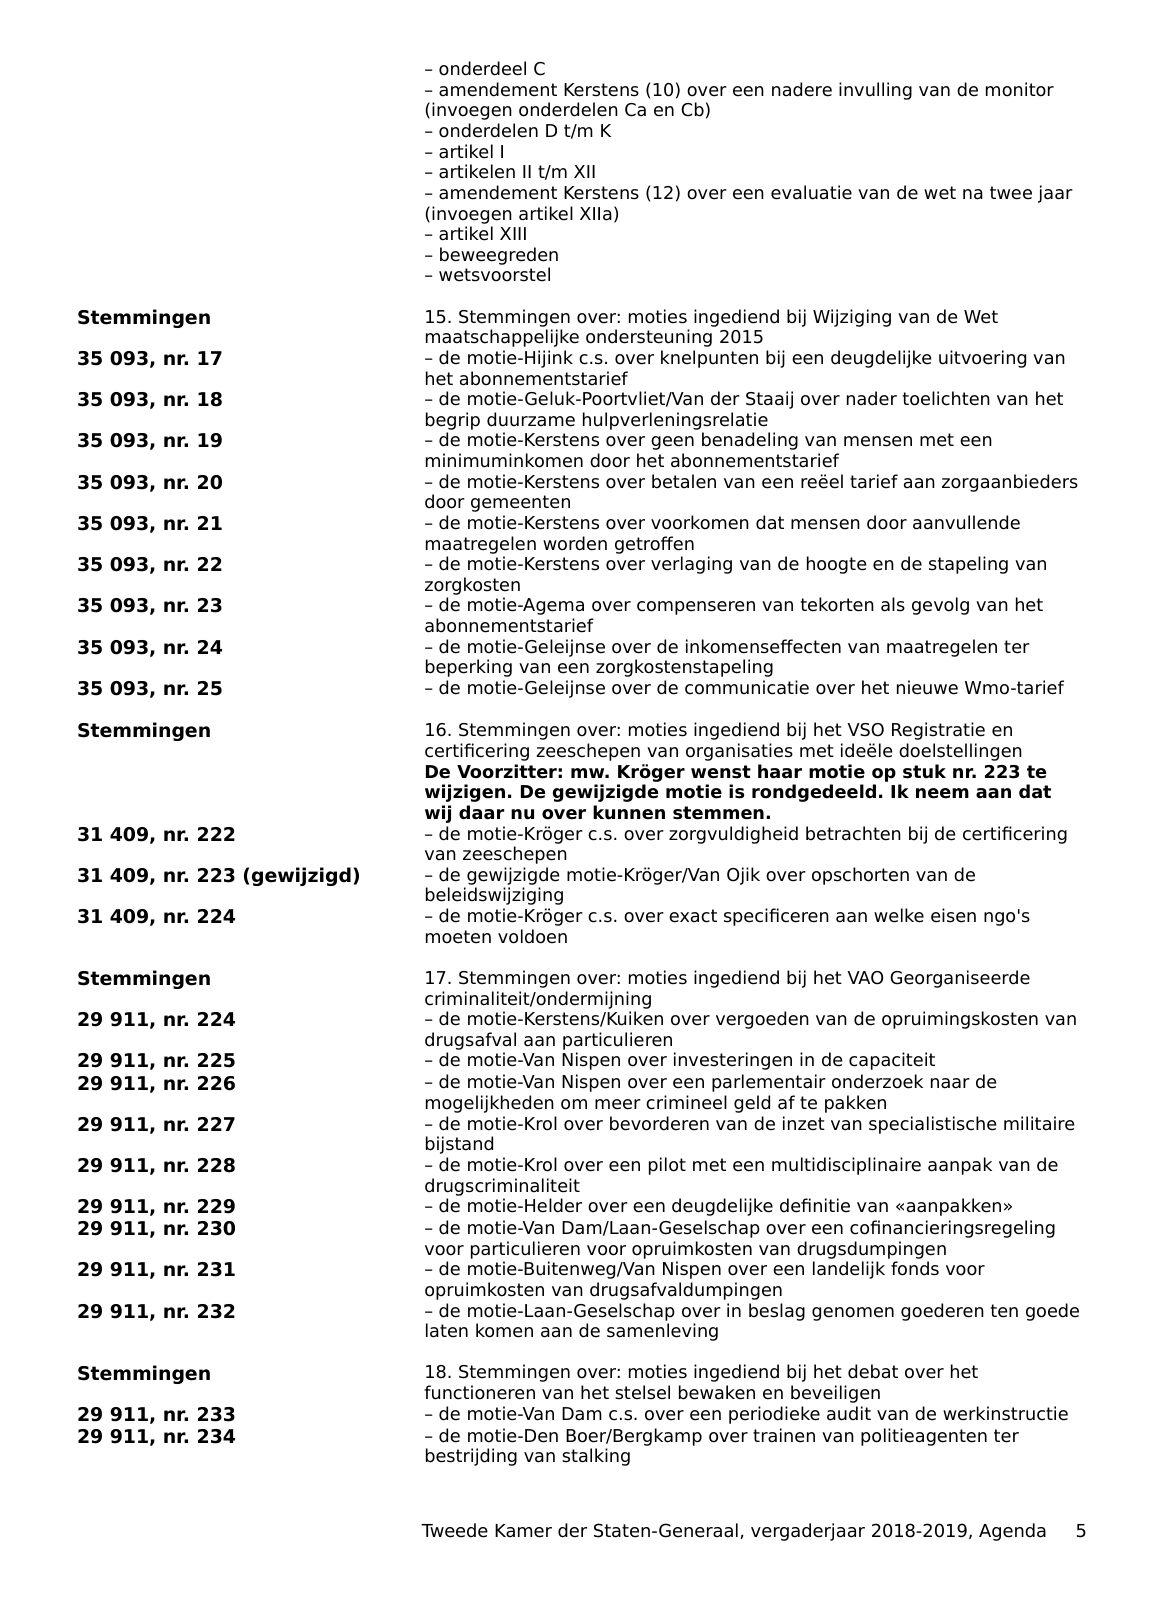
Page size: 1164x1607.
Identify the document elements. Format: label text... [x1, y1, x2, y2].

table_cell – wetsvoorstel [418, 265, 1087, 286]
table_cell 35 093, nr. 17 [77, 348, 401, 389]
table_cell [401, 389, 418, 430]
table_cell [401, 1155, 418, 1196]
table_cell [401, 824, 418, 865]
table_cell [401, 513, 418, 554]
table_cell [401, 700, 418, 720]
table_cell 35 093, nr. 24 [77, 637, 401, 678]
table_cell 29 911, nr. 228 [77, 1155, 401, 1196]
table_cell [401, 1301, 418, 1342]
table_cell [401, 595, 418, 637]
table_cell – de motie-Krol over een pilot met een multidisciplinaire aanpak van de drugscriminaliteit [418, 1155, 1087, 1196]
table_cell [401, 637, 418, 678]
table_cell [401, 1363, 418, 1404]
table_cell 29 911, nr. 226 [77, 1073, 401, 1114]
table_cell [401, 678, 418, 700]
table_cell – de motie-Agema over compenseren van tekorten als gevolg van het abonnementstarief [418, 595, 1087, 637]
table_cell – de motie-Kröger c.s. over zorgvuldigheid betrachten bij de certificering van zeeschepen [418, 824, 1087, 865]
table_cell [401, 80, 418, 121]
table_cell 31 409, nr. 224 [77, 906, 401, 947]
table_cell 35 093, nr. 23 [77, 595, 401, 637]
table_cell [401, 224, 418, 245]
table_cell – de motie-Kerstens/Kuiken over vergoeden van de opruimingskosten van drugsafval aan particulieren [418, 1009, 1087, 1050]
table_cell 29 911, nr. 229 [77, 1196, 401, 1218]
table_cell [401, 430, 418, 472]
table_cell [401, 265, 418, 286]
table_cell [401, 554, 418, 595]
table_cell – de motie-Van Nispen over een parlementair onderzoek naar de mogelijkheden om meer crimineel geld af te pakken [418, 1073, 1087, 1114]
table_cell [401, 947, 418, 968]
table_cell 35 093, nr. 21 [77, 513, 401, 554]
table_cell 17. Stemmingen over: moties ingediend bij het VAO Georganiseerde criminaliteit/ondermijning [418, 968, 1087, 1009]
table_cell 29 911, nr. 234 [77, 1426, 401, 1467]
table_cell [418, 286, 1087, 307]
table_cell – artikelen II t/m XII [418, 162, 1087, 183]
table_cell – onderdelen D t/m K [418, 121, 1087, 142]
table_cell Stemmingen [77, 1363, 401, 1404]
table_cell – de gewijzigde motie-Kröger/Van Ojik over opschorten van de beleidswijziging [418, 865, 1087, 906]
table_cell – de motie-Den Boer/Bergkamp over trainen van politieagenten ter bestrijding van stalking [418, 1426, 1087, 1467]
table_cell 18. Stemmingen over: moties ingediend bij het debat over het functioneren van het stelsel bewaken en beveiligen [418, 1363, 1087, 1404]
table_cell – amendement Kerstens (10) over een nadere invulling van de monitor (invoegen onderdelen Ca en Cb) [418, 80, 1087, 121]
table_cell [401, 121, 418, 142]
table_cell 35 093, nr. 19 [77, 430, 401, 472]
table_cell 29 911, nr. 225 [77, 1050, 401, 1072]
table_cell – de motie-Helder over een deugdelijke definitie van «aanpakken» [418, 1196, 1087, 1218]
table_cell [401, 1259, 418, 1301]
table_cell [77, 700, 401, 720]
table_cell [401, 1009, 418, 1050]
table_cell 31 409, nr. 223 (gewijzigd) [77, 865, 401, 906]
table_cell [401, 1196, 418, 1218]
table_cell – de motie-Geleijnse over de inkomenseffecten van maatregelen ter beperking van een zorgkostenstapeling [418, 637, 1087, 678]
table_cell Stemmingen [77, 720, 401, 762]
table_cell [401, 472, 418, 513]
table_cell 29 911, nr. 232 [77, 1301, 401, 1342]
table_cell [418, 947, 1087, 968]
table_cell [77, 286, 401, 307]
table_cell [401, 720, 418, 762]
table_cell [77, 162, 401, 183]
table_cell – de motie-Van Dam/Laan-Geselschap over een cofinancieringsregeling voor particulieren voor opruimkosten van drugsdumpingen [418, 1218, 1087, 1259]
table_cell – de motie-Laan-Geselschap over in beslag genomen goederen ten goede laten komen aan de samenleving [418, 1301, 1087, 1342]
table_cell [77, 224, 401, 245]
table_cell [401, 286, 418, 307]
table_cell 15. Stemmingen over: moties ingediend bij Wijziging van de Wet maatschappelijke ondersteuning 2015 [418, 307, 1087, 348]
table_cell [401, 183, 418, 224]
table_cell – de motie-Van Dam c.s. over een periodieke audit van de werkinstructie [418, 1404, 1087, 1426]
table_cell [77, 121, 401, 142]
table_cell – de motie-Buitenweg/Van Nispen over een landelijk fonds voor opruimkosten van drugsafvaldumpingen [418, 1259, 1087, 1301]
table_cell 31 409, nr. 222 [77, 824, 401, 865]
table_cell – de motie-Van Nispen over investeringen in de capaciteit [418, 1050, 1087, 1072]
table_cell [77, 183, 401, 224]
table_cell – de motie-Kerstens over geen benadeling van mensen met een minimuminkomen door het abonnementstarief [418, 430, 1087, 472]
table_cell – artikel XIII [418, 224, 1087, 245]
table_cell [401, 307, 418, 348]
table_cell [77, 762, 401, 823]
table_cell [401, 1114, 418, 1155]
table_cell [77, 80, 401, 121]
table_cell [77, 1342, 401, 1362]
table_cell – de motie-Krol over bevorderen van de inzet van specialistische militaire bijstand [418, 1114, 1087, 1155]
table_cell [401, 59, 418, 80]
table_cell [401, 762, 418, 823]
table_cell [77, 59, 401, 80]
table_cell [418, 1342, 1087, 1362]
table_cell 35 093, nr. 22 [77, 554, 401, 595]
table_cell 35 093, nr. 25 [77, 678, 401, 700]
table_cell [401, 348, 418, 389]
table_cell – beweegreden [418, 245, 1087, 265]
table_cell [401, 1342, 418, 1362]
table_cell – de motie-Kröger c.s. over exact specificeren aan welke eisen ngo's moeten voldoen [418, 906, 1087, 947]
table_cell Stemmingen [77, 307, 401, 348]
table_cell [401, 1218, 418, 1259]
table_cell – onderdeel C [418, 59, 1087, 80]
table_cell [401, 162, 418, 183]
table_cell – de motie-Hijink c.s. over knelpunten bij een deugdelijke uitvoering van het abonnementstarief [418, 348, 1087, 389]
table_cell – de motie-Kerstens over verlaging van de hoogte en de stapeling van zorgkosten [418, 554, 1087, 595]
table_cell – artikel I [418, 142, 1087, 162]
table_cell [418, 700, 1087, 720]
table_cell [77, 265, 401, 286]
table_cell [401, 1073, 418, 1114]
table_cell – de motie-Kerstens over voorkomen dat mensen door aanvullende maatregelen worden getroffen [418, 513, 1087, 554]
table_cell 29 911, nr. 224 [77, 1009, 401, 1050]
table_cell De Voorzitter: mw. Kröger wenst haar motie op stuk nr. 223 te wijzigen. De gewijzigde motie is rondgedeeld. Ik neem aan dat wij daar nu over kunnen stemmen. [418, 762, 1087, 823]
table_cell 29 911, nr. 233 [77, 1404, 401, 1426]
table_cell [401, 1050, 418, 1072]
table_cell Stemmingen [77, 968, 401, 1009]
table_cell [77, 947, 401, 968]
table_cell – amendement Kerstens (12) over een evaluatie van de wet na twee jaar (invoegen artikel XIIa) [418, 183, 1087, 224]
table_cell [401, 906, 418, 947]
table_cell 16. Stemmingen over: moties ingediend bij het VSO Registratie en certificering zeeschepen van organisaties met ideële doelstellingen [418, 720, 1087, 762]
table_cell 29 911, nr. 231 [77, 1259, 401, 1301]
table_cell 29 911, nr. 227 [77, 1114, 401, 1155]
table_cell [77, 142, 401, 162]
table_cell 35 093, nr. 20 [77, 472, 401, 513]
table_cell [401, 1404, 418, 1426]
table_cell [401, 1426, 418, 1467]
table_cell [401, 865, 418, 906]
table_cell [401, 245, 418, 265]
table_cell – de motie-Geluk-Poortvliet/Van der Staaij over nader toelichten van het begrip duurzame hulpverleningsrelatie [418, 389, 1087, 430]
table_cell [401, 142, 418, 162]
table_cell 29 911, nr. 230 [77, 1218, 401, 1259]
table_cell – de motie-Kerstens over betalen van een reëel tarief aan zorgaanbieders door gemeenten [418, 472, 1087, 513]
table_cell [401, 968, 418, 1009]
table_cell 35 093, nr. 18 [77, 389, 401, 430]
table_cell – de motie-Geleijnse over de communicatie over het nieuwe Wmo-tarief [418, 678, 1087, 700]
table_cell [77, 245, 401, 265]
